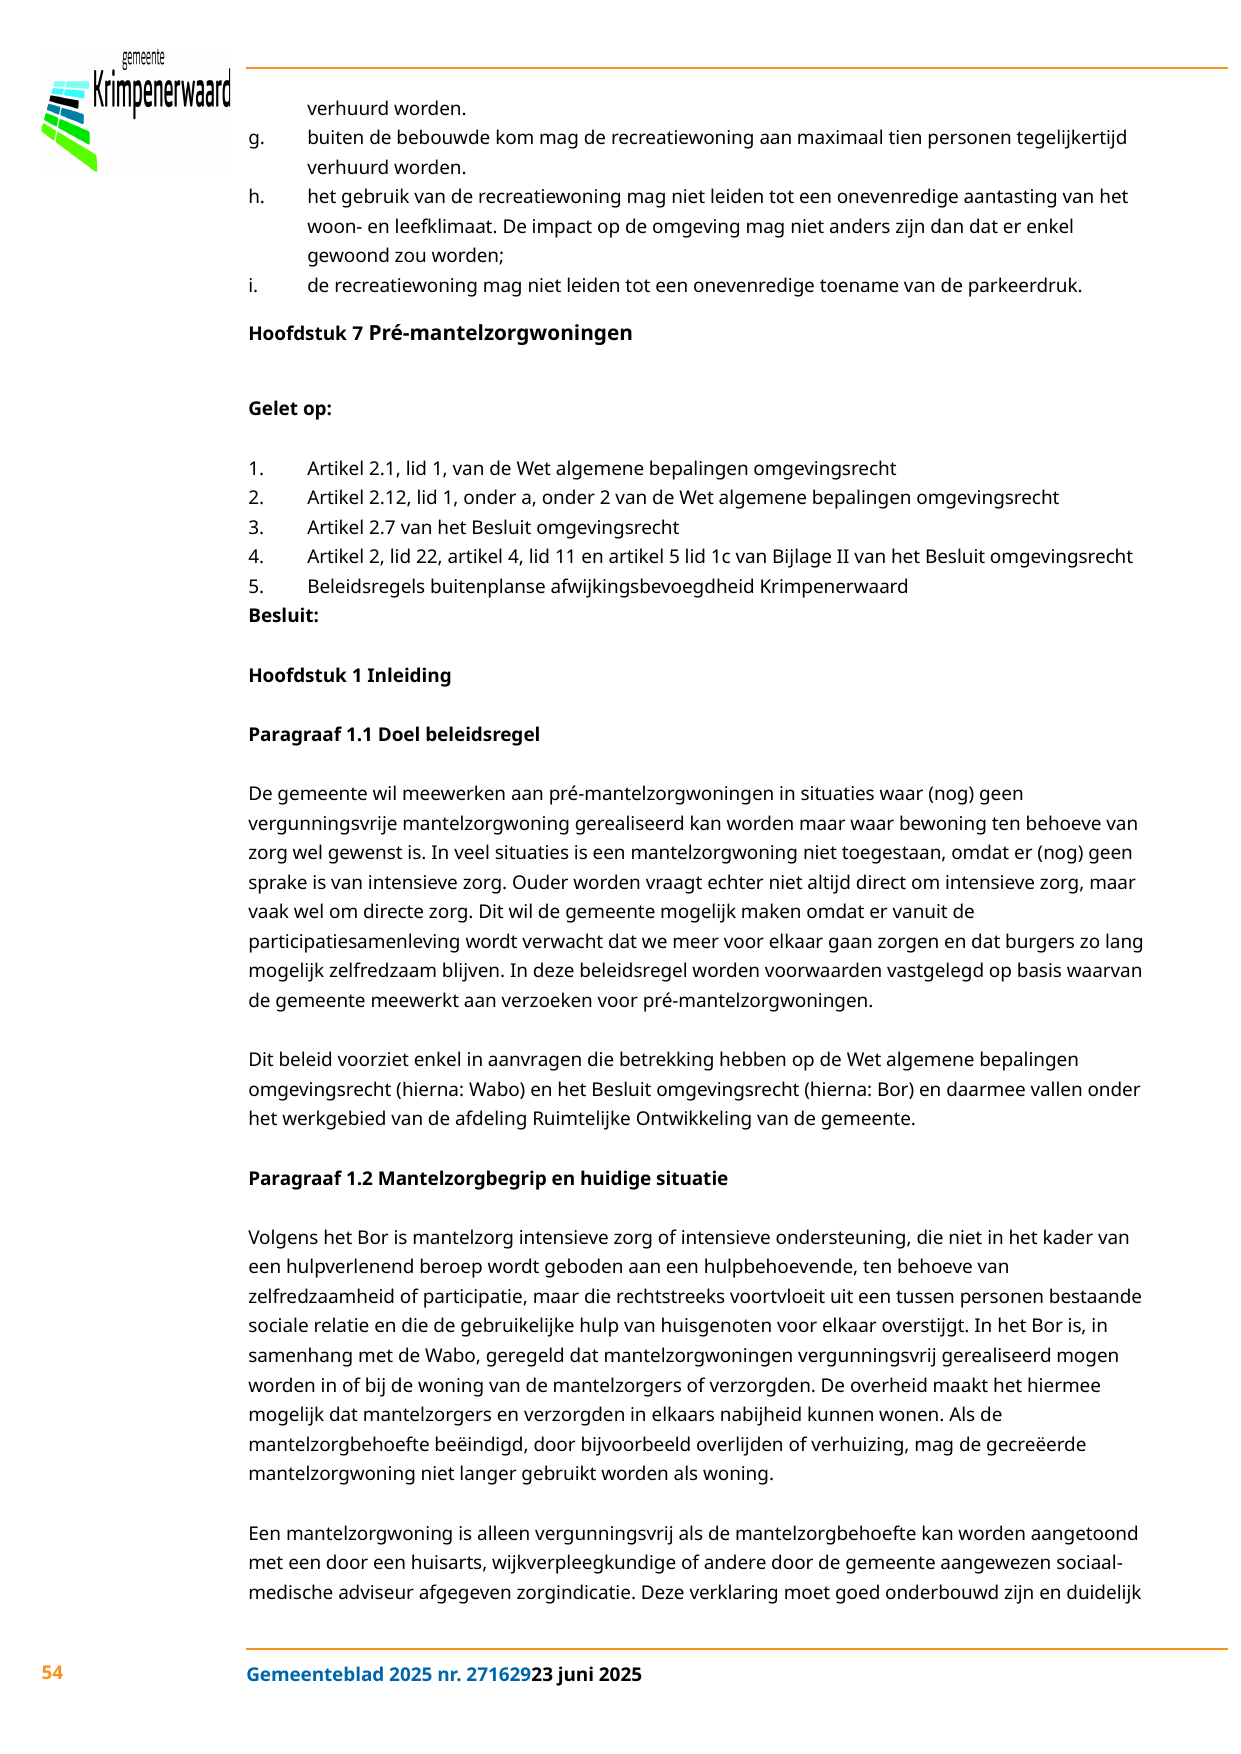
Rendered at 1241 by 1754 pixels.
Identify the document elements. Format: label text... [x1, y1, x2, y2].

list Artikel 2, lid 22, artikel 4, lid 11 en artikel 5 lid 1c van Bijlage II van het Besluit omgevingsrecht [248, 543, 1152, 569]
text Een mantelzorgwoning is alleen vergunningsvrij als de mantelzorgbehoefte kan worden aangetoond met een door een huisarts, wijkverpleegkundige of andere door de gemeente aangewezen sociaal-medische adviseur afgegeven zorgindicatie. Deze verklaring moet goed onderbouwd zijn en duidelijk [248, 1520, 1152, 1605]
list de recreatiewoning mag niet leiden tot een onevenredige toename van de parkeerdruk. [248, 272, 1152, 298]
text Gelet op: [248, 396, 1152, 421]
text Besluit: [248, 603, 1152, 628]
list Artikel 2.7 van het Besluit omgevingsrecht [248, 514, 1152, 540]
list verhuurd worden. [248, 95, 1152, 121]
text Dit beleid voorziet enkel in aanvragen die betrekking hebben op de Wet algemene bepalingen omgevingsrecht (hierna: Wabo) en het Besluit omgevingsrecht (hierna: Bor) en daarmee vallen onder het werkgebied van de afdeling Ruimtelijke Ontwikkeling van de gemeente. [248, 1046, 1152, 1131]
list buiten de bebouwde kom mag de recreatiewoning aan maximaal tien personen tegelijkertijd verhuurd worden. [248, 124, 1152, 180]
text Hoofdstuk 1 Inleiding [248, 662, 1152, 688]
list het gebruik van de recreatiewoning mag niet leiden tot een onevenredige aantasting van het woon- en leefklimaat. De impact op de omgeving mag niet anders zijn dan dat er enkel gewoond zou worden; [248, 183, 1152, 268]
text Paragraaf 1.1 Doel beleidsregel [248, 721, 1152, 747]
list Artikel 2.12, lid 1, onder a, onder 2 van de Wet algemene bepalingen omgevingsrecht [248, 484, 1152, 510]
text De gemeente wil meewerken aan pré-mantelzorgwoningen in situaties waar (nog) geen vergunningsvrije mantelzorgwoning gerealiseerd kan worden maar waar bewoning ten behoeve van zorg wel gewenst is. In veel situaties is een mantelzorgwoning niet toegestaan, omdat er (nog) geen sprake is van intensieve zorg. Ouder worden vraagt echter niet altijd direct om intensieve zorg, maar vaak wel om directe zorg. Dit wil de gemeente mogelijk maken omdat er vanuit de participatiesamenleving wordt verwacht dat we meer voor elkaar gaan zorgen en dat burgers zo lang mogelijk zelfredzaam blijven. In deze beleidsregel worden voorwaarden vastgelegd op basis waarvan de gemeente meewerkt aan verzoeken voor pré-mantelzorgwoningen. [248, 780, 1152, 1013]
text Hoofdstuk 7 Pré-mantelzorgwoningen [248, 318, 1152, 346]
text Paragraaf 1.2 Mantelzorgbegrip en huidige situatie [248, 1165, 1152, 1191]
list Artikel 2.1, lid 1, van de Wet algemene bepalingen omgevingsrecht [248, 455, 1152, 481]
picture [41, 47, 231, 172]
text Volgens het Bor is mantelzorg intensieve zorg of intensieve ondersteuning, die niet in het kader van een hulpverlenend beroep wordt geboden aan een hulpbehoevende, ten behoeve van zelfredzaamheid of participatie, maar die rechtstreeks voortvloeit uit een tussen personen bestaande sociale relatie en die de gebruikelijke hulp van huisgenoten voor elkaar overstijgt. In het Bor is, in samenhang met de Wabo, geregeld dat mantelzorgwoningen vergunningsvrij gerealiseerd mogen worden in of bij de woning van de mantelzorgers of verzorgden. De overheid maakt het hiermee mogelijk dat mantelzorgers en verzorgden in elkaars nabijheid kunnen wonen. Als de mantelzorgbehoefte beëindigd, door bijvoorbeeld overlijden of verhuizing, mag de gecreëerde mantelzorgwoning niet langer gebruikt worden als woning. [248, 1224, 1152, 1486]
list Beleidsregels buitenplanse afwijkingsbevoegdheid Krimpenerwaard [248, 573, 1152, 599]
